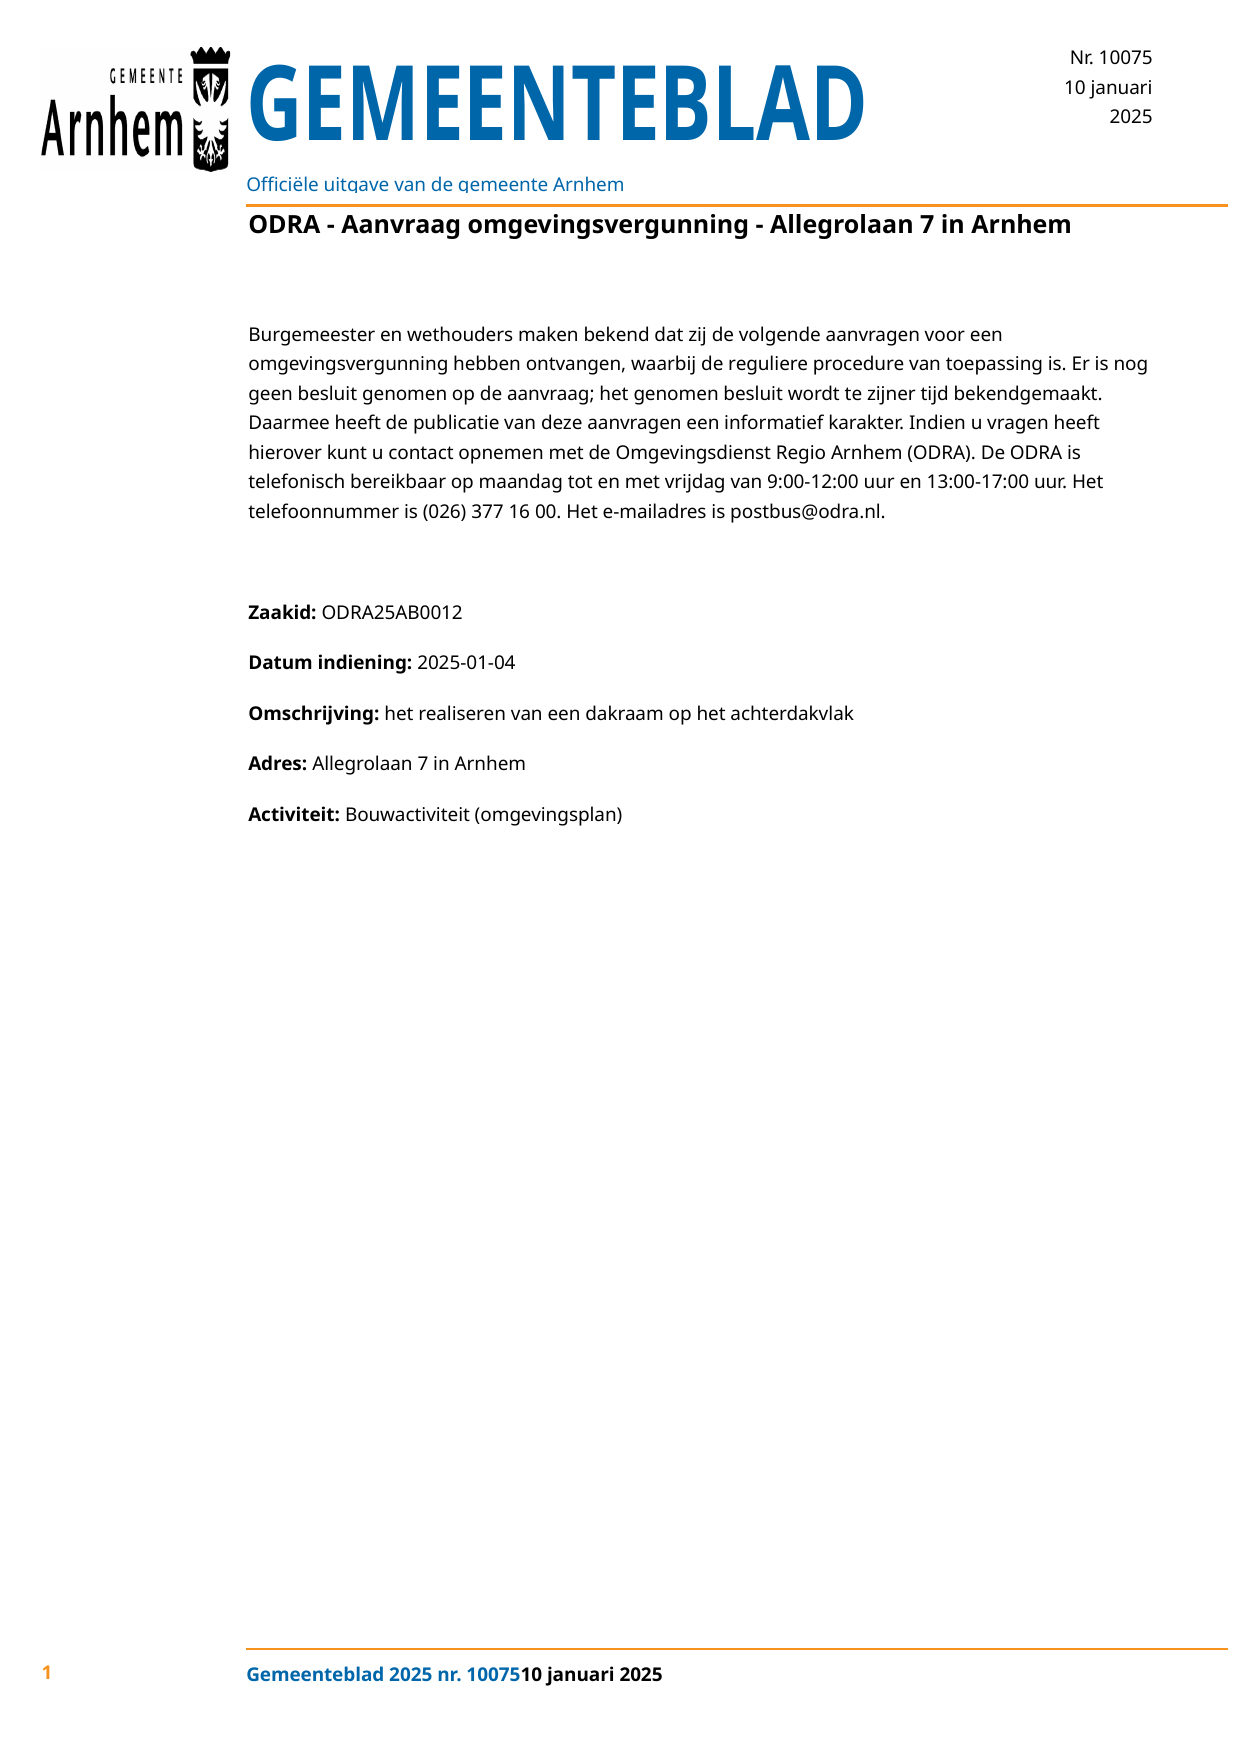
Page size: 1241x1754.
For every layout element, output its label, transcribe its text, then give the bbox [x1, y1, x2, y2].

text ODRA - Aanvraag omgevingsvergunning - Allegrolaan 7 in Arnhem [248, 207, 1152, 241]
text Adres: Allegrolaan 7 in Arnhem [248, 750, 1152, 776]
text Omschrijving: het realiseren van een dakraam op het achterdakvlak [248, 700, 1152, 726]
text Burgemeester en wethouders maken bekend dat zij de volgende aanvragen voor een omgevingsvergunning hebben ontvangen, waarbij de reguliere procedure van toepassing is. Er is nog geen besluit genomen op de aanvraag; het genomen besluit wordt te zijner tijd bekendgemaakt. Daarmee heeft de publicatie van deze aanvragen een informatief karakter. Indien u vragen heeft hierover kunt u contact opnemen met de Omgevingsdienst Regio Arnhem (ODRA). De ODRA is telefonisch bereikbaar op maandag tot en met vrijdag van 9:00-12:00 uur en 13:00-17:00 uur. Het telefoonnummer is (026) 377 16 00. Het e-mailadres is postbus@odra.nl. [248, 321, 1152, 524]
text Activiteit: Bouwactiviteit (omgevingsplan) [248, 801, 1152, 826]
text Zaakid: ODRA25AB0012 [248, 599, 1152, 625]
text Datum indiening: 2025-01-04 [248, 649, 1152, 675]
picture [41, 47, 231, 172]
